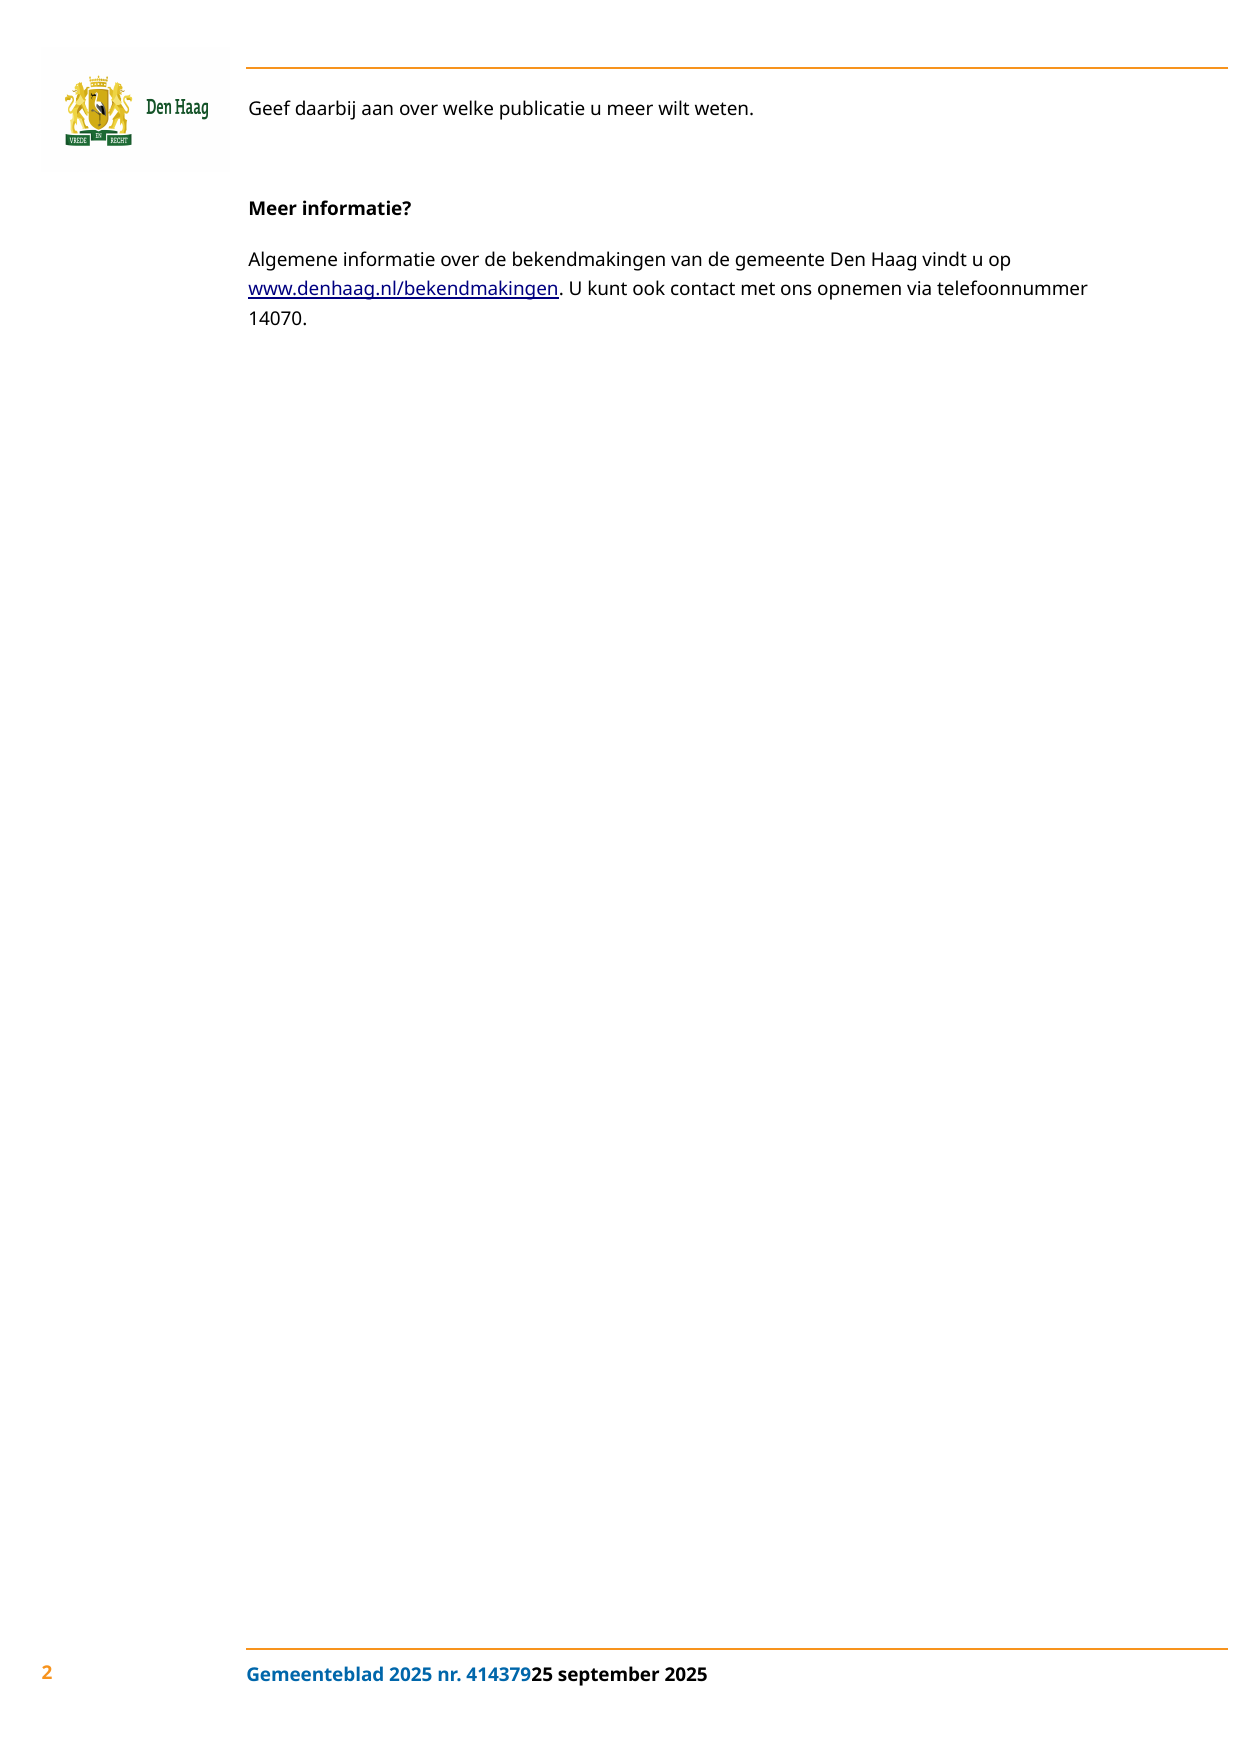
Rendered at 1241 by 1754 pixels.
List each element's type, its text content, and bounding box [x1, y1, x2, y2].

picture [41, 47, 231, 172]
text Algemene informatie over de bekendmakingen van de gemeente Den Haag vindt u op www.denhaag.nl/bekendmakingen. U kunt ook contact met ons opnemen via telefoonnummer 14070. [248, 246, 1152, 331]
text Meer informatie? [248, 196, 1152, 221]
text Geef daarbij aan over welke publicatie u meer wilt weten. [248, 95, 1152, 121]
